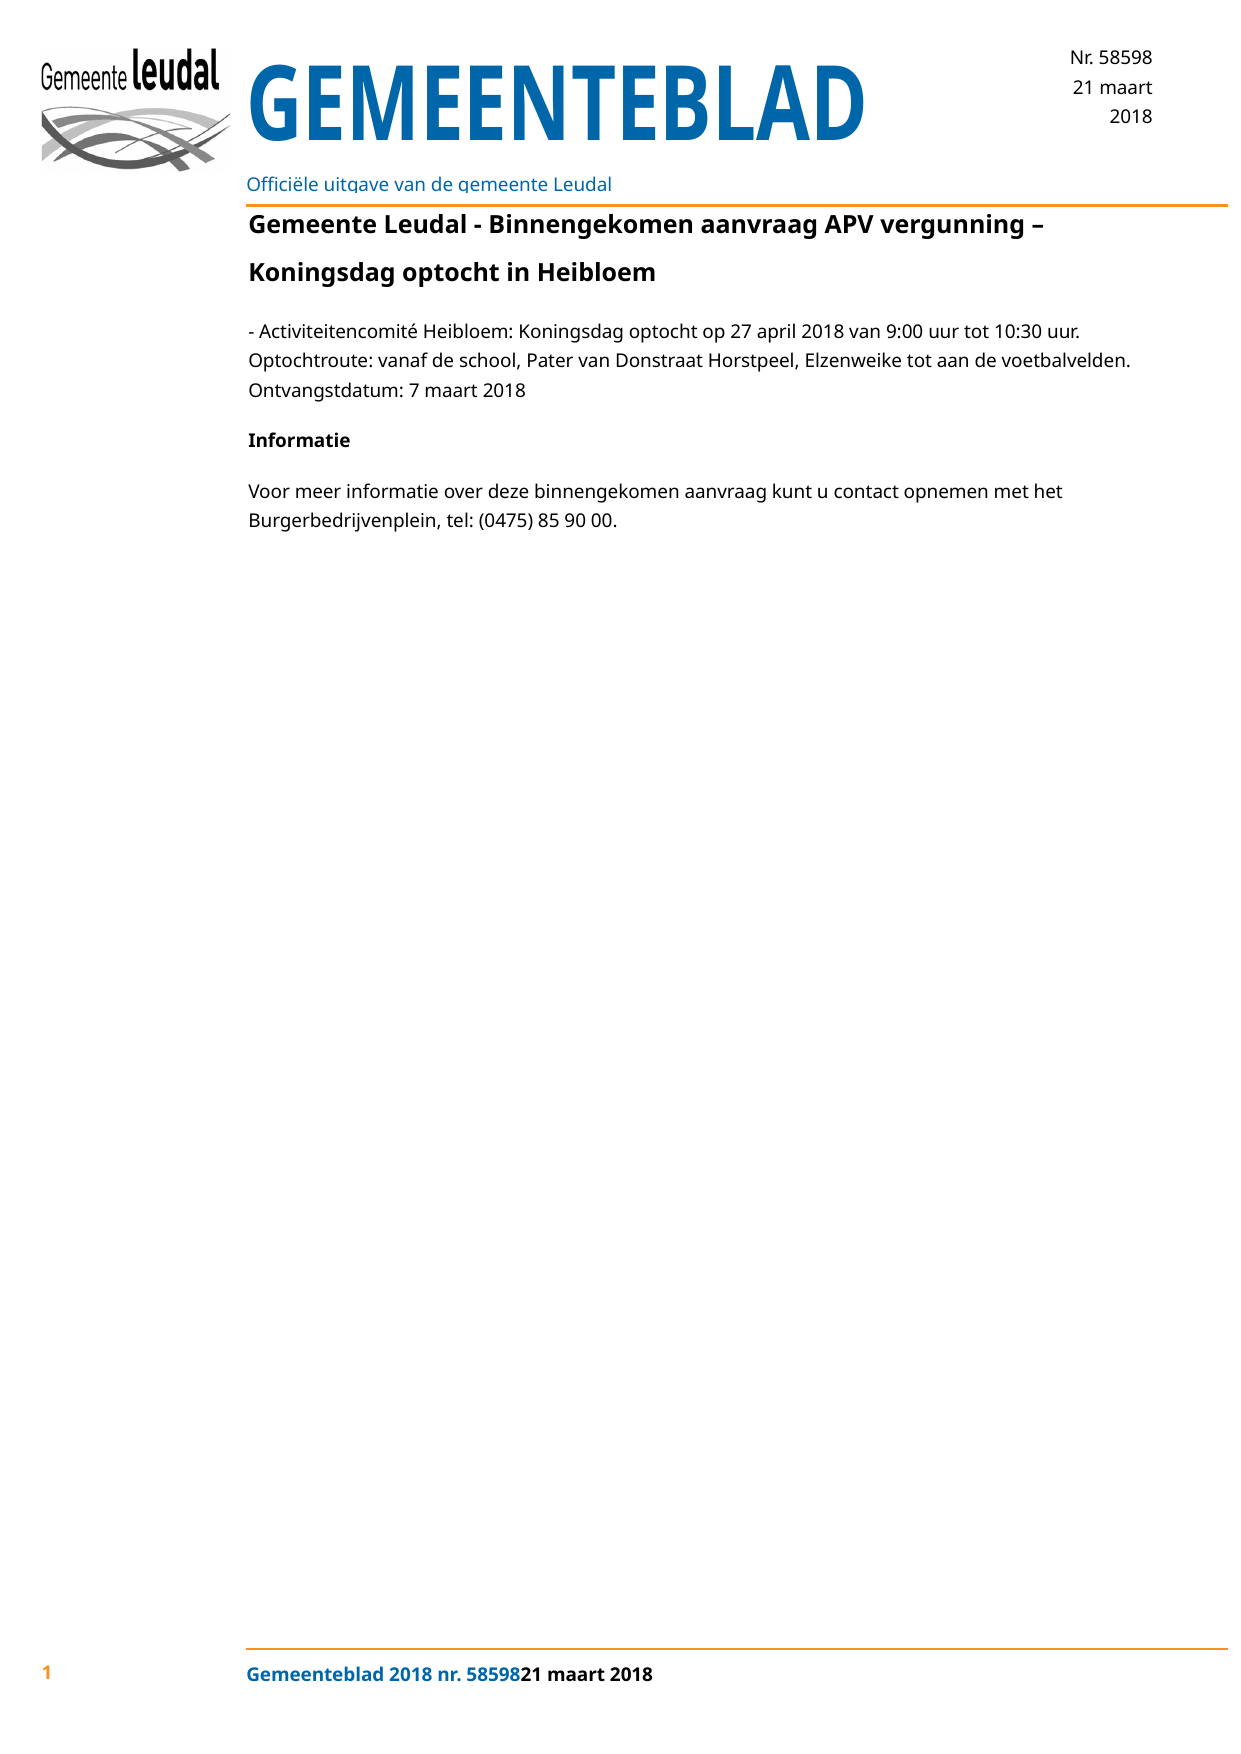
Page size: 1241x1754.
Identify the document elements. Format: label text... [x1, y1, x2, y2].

text Voor meer informatie over deze binnengekomen aanvraag kunt u contact opnemen met het Burgerbedrijvenplein, tel: (0475) 85 90 00. [248, 478, 1152, 533]
text Gemeente Leudal - Binnengekomen aanvraag APV vergunning – Koningsdag optocht in Heibloem [248, 207, 1152, 288]
text - Activiteitencomité Heibloem: Koningsdag optocht op 27 april 2018 van 9:00 uur tot 10:30 uur. Optochtroute: vanaf de school, Pater van Donstraat Horstpeel, Elzenweike tot aan de voetbalvelden. Ontvangstdatum: 7 maart 2018 [248, 318, 1152, 403]
text Informatie [248, 427, 1152, 453]
picture [41, 47, 231, 172]
